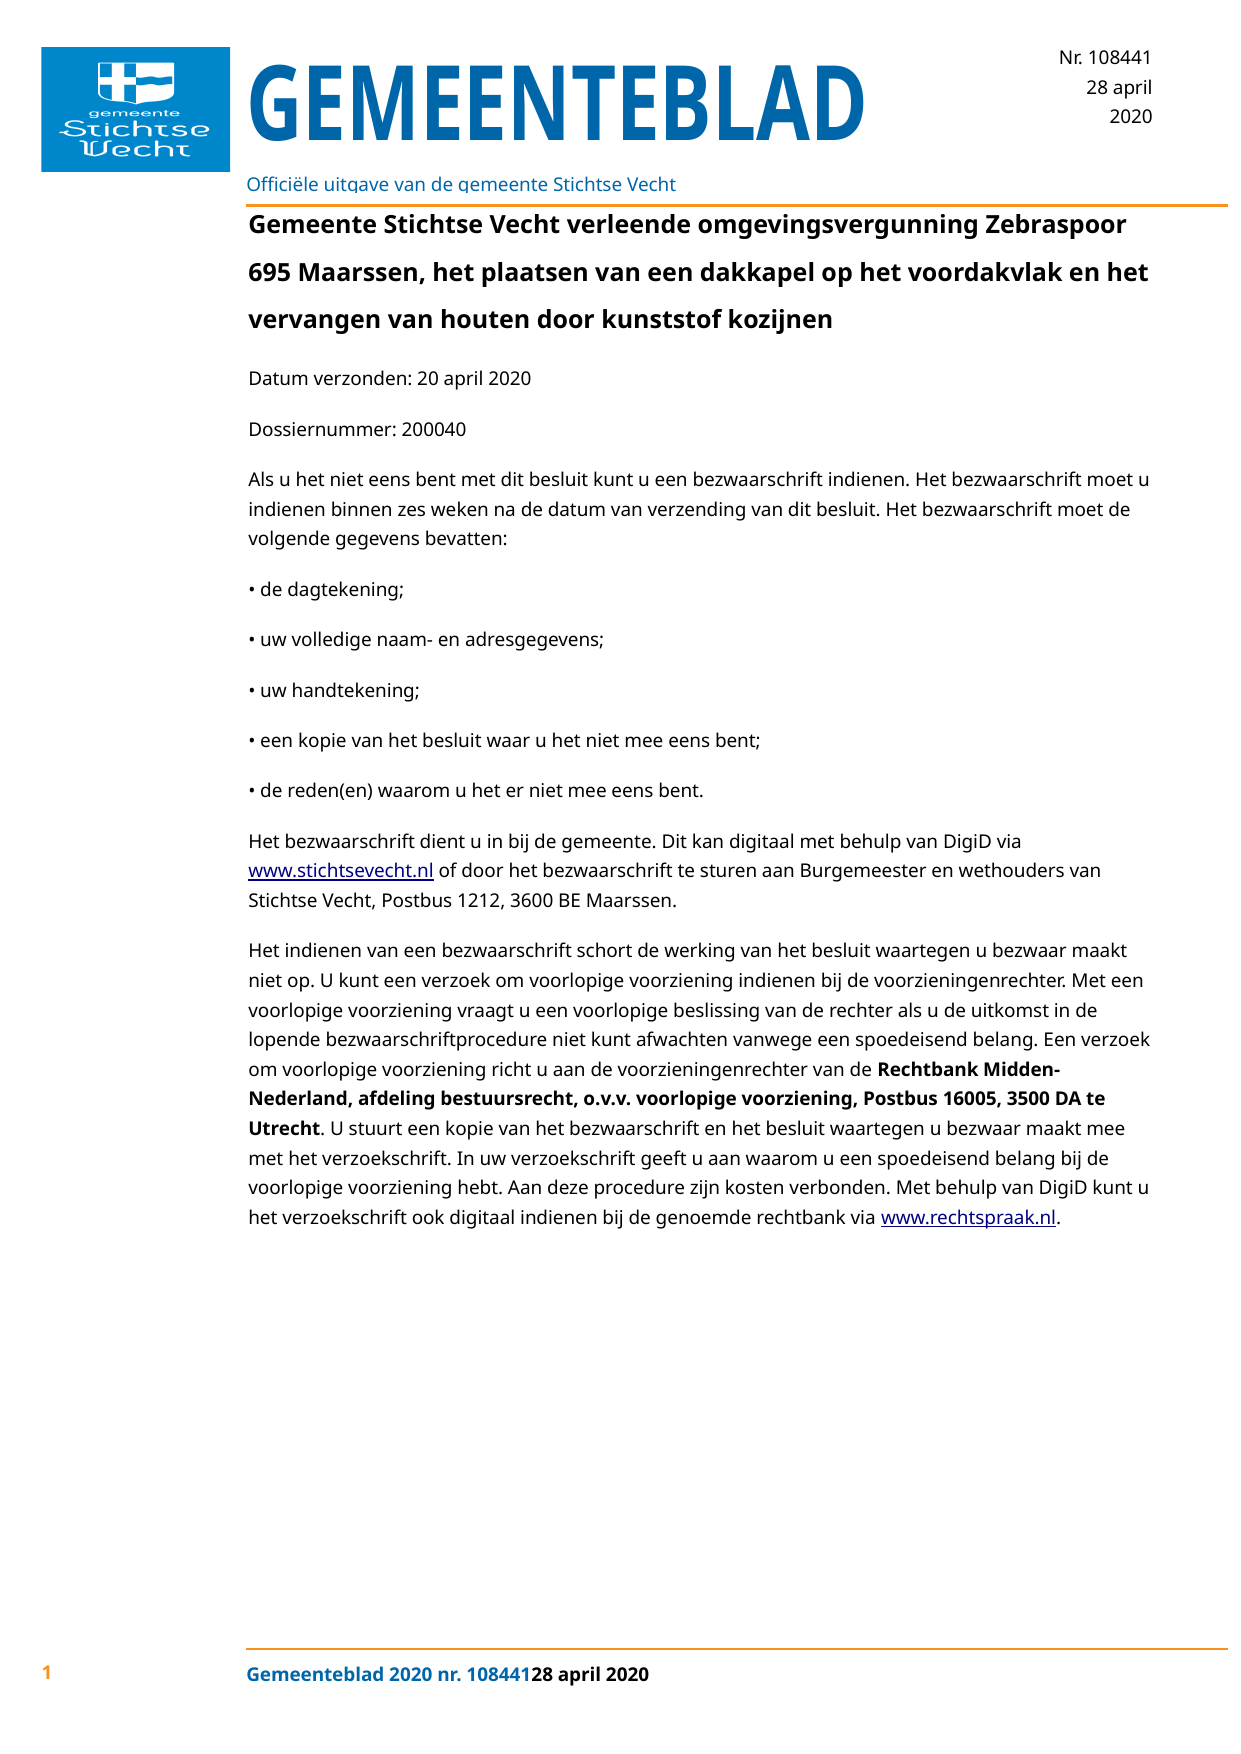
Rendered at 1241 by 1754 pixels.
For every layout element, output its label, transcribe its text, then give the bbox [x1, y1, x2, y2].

text • de reden(en) waarom u het er niet mee eens bent. [248, 778, 1152, 803]
text • uw volledige naam- en adresgegevens; [248, 626, 1152, 652]
picture [99, 63, 135, 101]
text • uw handtekening; [248, 677, 1152, 702]
text Als u het niet eens bent met dit besluit kunt u een bezwaarschrift indienen. Het bezwaarschrift moet u indienen binnen zes weken na de datum van verzending van dit besluit. Het bezwaarschrift moet de volgende gegevens bevatten: [248, 466, 1152, 551]
text • een kopie van het besluit waar u het niet mee eens bent; [248, 727, 1152, 753]
picture [137, 63, 174, 103]
text Datum verzonden: 20 april 2020 [248, 366, 1152, 391]
text Dossiernummer: 200040 [248, 416, 1152, 442]
text Het indienen van een bezwaarschrift schort de werking van het besluit waartegen u bezwaar maakt niet op. U kunt een verzoek om voorlopige voorziening indienen bij de voorzieningenrechter. Met een voorlopige voorziening vraagt u een voorlopige beslissing van de rechter als u de uitkomst in de lopende bezwaarschriftprocedure niet kunt afwachten vanwege een spoedeisend belang. Een verzoek om voorlopige voorziening richt u aan de voorzieningenrechter van de Rechtbank Midden-Nederland, afdeling bestuursrecht, o.v.v. voorlopige voorziening, Postbus 16005, 3500 DA te Utrecht. U stuurt een kopie van het bezwaarschrift en het besluit waartegen u bezwaar maakt mee met het verzoekschrift. In uw verzoekschrift geeft u aan waarom u een spoedeisend belang bij de voorlopige voorziening hebt. Aan deze procedure zijn kosten verbonden. Met behulp van DigiD kunt u het verzoekschrift ook digitaal indienen bij de genoemde rechtbank via www.rechtspraak.nl. [248, 938, 1152, 1229]
text Gemeente Stichtse Vecht verleende omgevingsvergunning Zebraspoor 695 Maarssen, het plaatsen van een dakkapel op het voordakvlak en het vervangen van houten door kunststof kozijnen [248, 207, 1152, 336]
text • de dagtekening; [248, 576, 1152, 602]
text Het bezwaarschrift dient u in bij de gemeente. Dit kan digitaal met behulp van DigiD via www.stichtsevecht.nl of door het bezwaarschrift te sturen aan Burgemeester en wethouders van Stichtse Vecht, Postbus 1212, 3600 BE Maarssen. [248, 828, 1152, 913]
